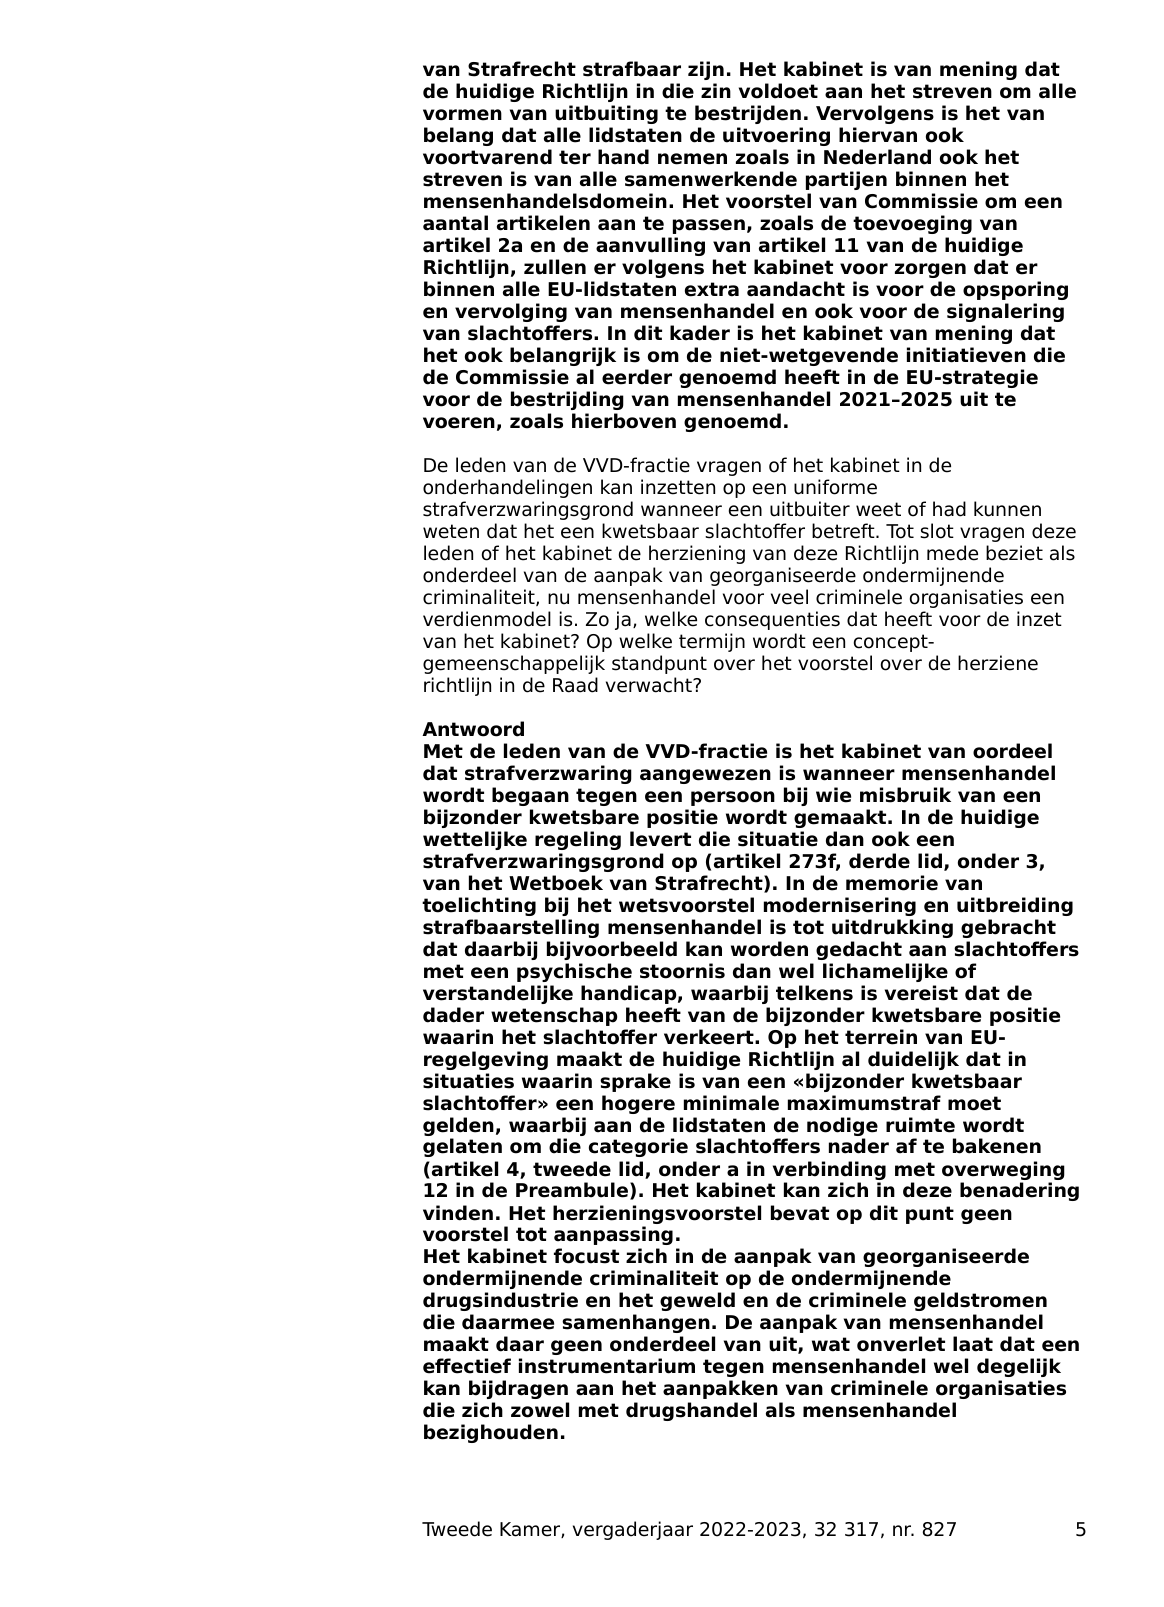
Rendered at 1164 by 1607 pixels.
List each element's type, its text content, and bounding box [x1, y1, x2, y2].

text Antwoord [422, 719, 1087, 741]
text Het kabinet focust zich in de aanpak van georganiseerde ondermijnende criminaliteit op de ondermijnende drugsindustrie en het geweld en de criminele geldstromen die daarmee samenhangen. De aanpak van mensenhandel maakt daar geen onderdeel van uit, wat onverlet laat dat een effectief instrumentarium tegen mensenhandel wel degelijk kan bijdragen aan het aanpakken van criminele organisaties die zich zowel met drugshandel als mensenhandel bezighouden. [422, 1246, 1087, 1444]
text van Strafrecht strafbaar zijn. Het kabinet is van mening dat de huidige Richtlijn in die zin voldoet aan het streven om alle vormen van uitbuiting te bestrijden. Vervolgens is het van belang dat alle lidstaten de uitvoering hiervan ook voortvarend ter hand nemen zoals in Nederland ook het streven is van alle samenwerkende partijen binnen het mensenhandelsdomein. Het voorstel van Commissie om een aantal artikelen aan te passen, zoals de toevoeging van artikel 2a en de aanvulling van artikel 11 van de huidige Richtlijn, zullen er volgens het kabinet voor zorgen dat er binnen alle EU-lidstaten extra aandacht is voor de opsporing en vervolging van mensenhandel en ook voor de signalering van slachtoffers. In dit kader is het kabinet van mening dat het ook belangrijk is om de niet-wetgevende initiatieven die de Commissie al eerder genoemd heeft in de EU-strategie voor de bestrijding van mensenhandel 2021–2025 uit te voeren, zoals hierboven genoemd. [422, 59, 1087, 433]
text De leden van de VVD-fractie vragen of het kabinet in de onderhandelingen kan inzetten op een uniforme strafverzwaringsgrond wanneer een uitbuiter weet of had kunnen weten dat het een kwetsbaar slachtoffer betreft. Tot slot vragen deze leden of het kabinet de herziening van deze Richtlijn mede beziet als onderdeel van de aanpak van georganiseerde ondermijnende criminaliteit, nu mensenhandel voor veel criminele organisaties een verdienmodel is. Zo ja, welke consequenties dat heeft voor de inzet van het kabinet? Op welke termijn wordt een concept-gemeenschappelijk standpunt over het voorstel over de herziene richtlijn in de Raad verwacht? [422, 455, 1087, 697]
text Met de leden van de VVD-fractie is het kabinet van oordeel dat strafverzwaring aangewezen is wanneer mensenhandel wordt begaan tegen een persoon bij wie misbruik van een bijzonder kwetsbare positie wordt gemaakt. In de huidige wettelijke regeling levert die situatie dan ook een strafverzwaringsgrond op (artikel 273f, derde lid, onder 3, van het Wetboek van Strafrecht). In de memorie van toelichting bij het wetsvoorstel modernisering en uitbreiding strafbaarstelling mensenhandel is tot uitdrukking gebracht dat daarbij bijvoorbeeld kan worden gedacht aan slachtoffers met een psychische stoornis dan wel lichamelijke of verstandelijke handicap, waarbij telkens is vereist dat de dader wetenschap heeft van de bijzonder kwetsbare positie waarin het slachtoffer verkeert. Op het terrein van EU-regelgeving maakt de huidige Richtlijn al duidelijk dat in situaties waarin sprake is van een «bijzonder kwetsbaar slachtoffer» een hogere minimale maximumstraf moet gelden, waarbij aan de lidstaten de nodige ruimte wordt gelaten om die categorie slachtoffers nader af te bakenen (artikel 4, tweede lid, onder a in verbinding met overweging 12 in de Preambule). Het kabinet kan zich in deze benadering vinden. Het herzieningsvoorstel bevat op dit punt geen voorstel tot aanpassing. [422, 741, 1087, 1246]
